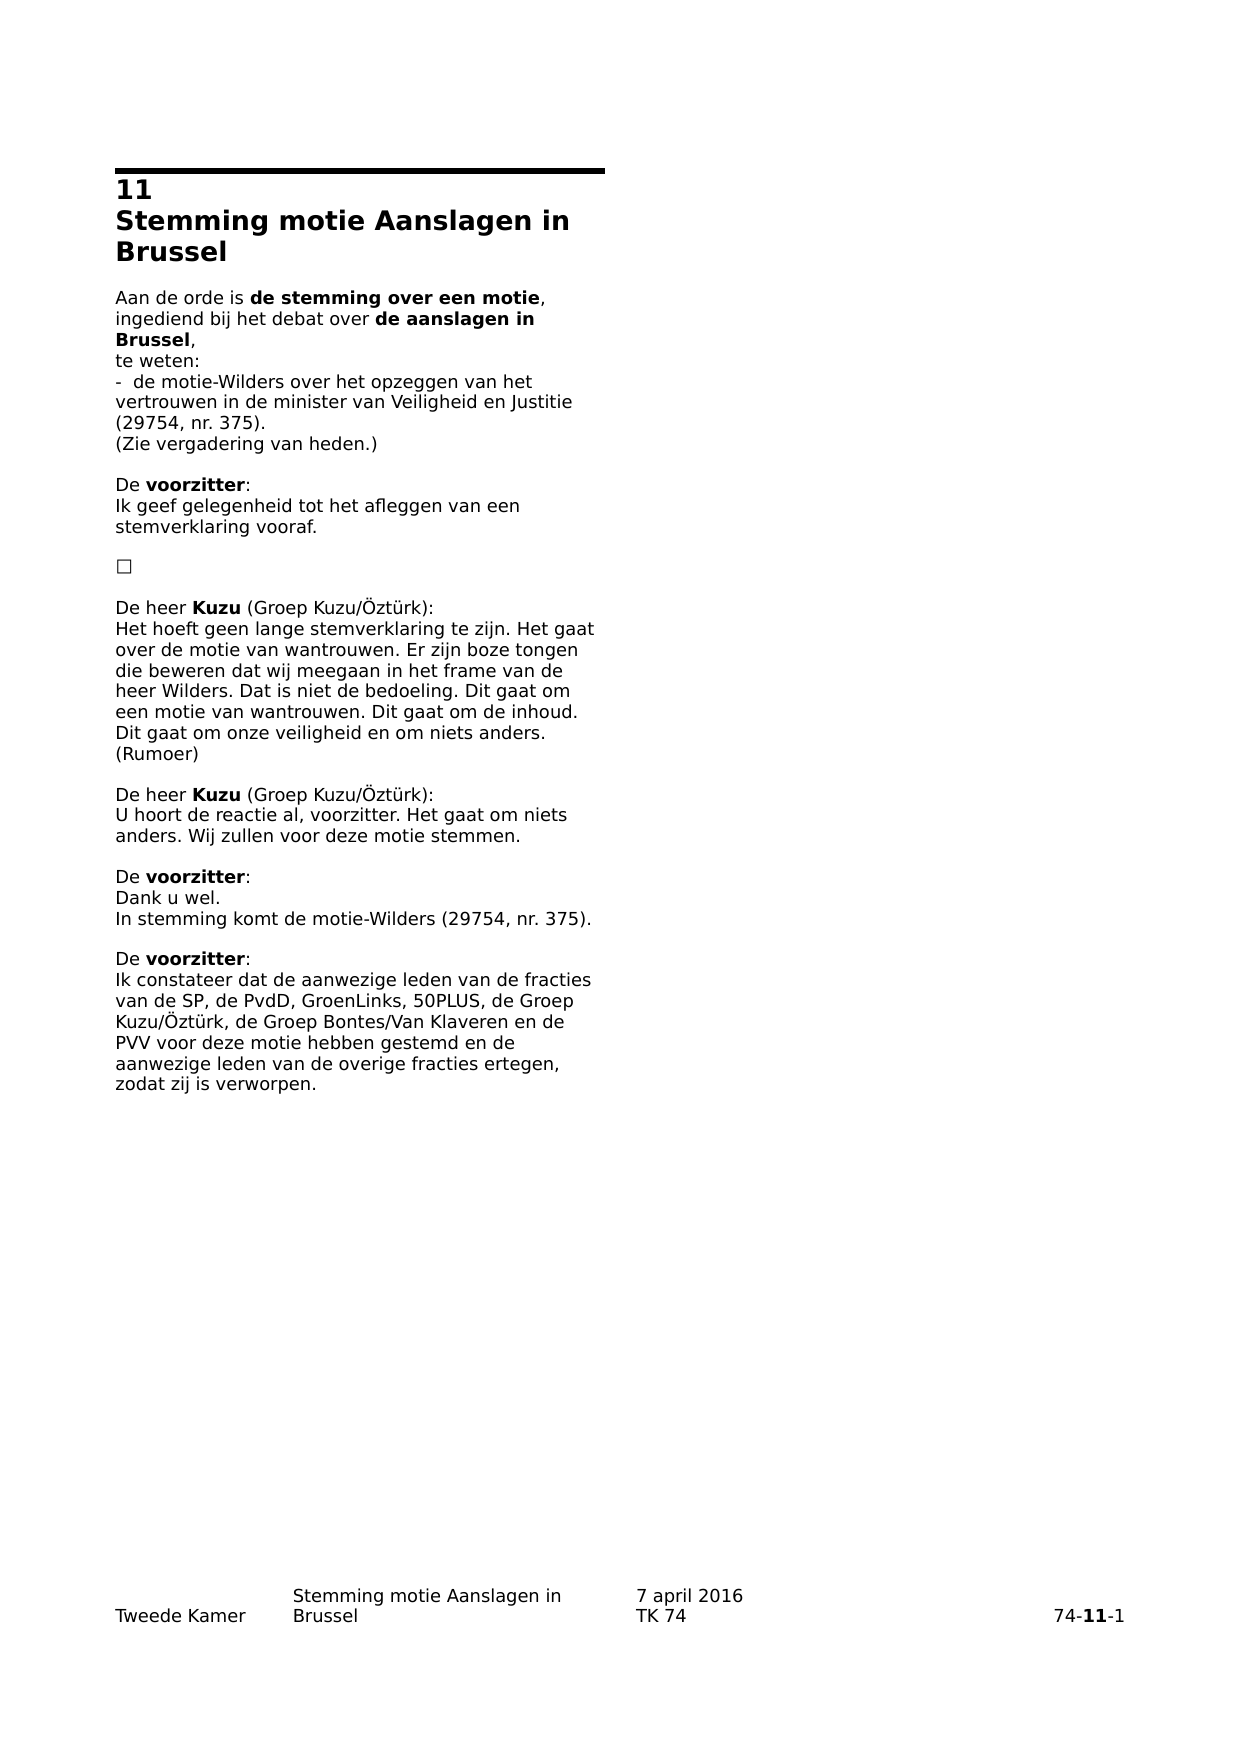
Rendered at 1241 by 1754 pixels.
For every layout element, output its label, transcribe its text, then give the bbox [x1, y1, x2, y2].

text Het hoeft geen lange stemverklaring te zijn. Het gaat over de motie van wantrouwen. Er zijn boze tongen die beweren dat wij meegaan in het frame van de heer Wilders. Dat is niet de bedoeling. Dit gaat om een motie van wantrouwen. Dit gaat om de inhoud. Dit gaat om onze veiligheid en om niets anders. [115, 619, 605, 744]
text Ik geef gelegenheid tot het afleggen van een stemverklaring vooraf. [115, 496, 605, 537]
text Ik constateer dat de aanwezige leden van de fracties van de SP, de PvdD, GroenLinks, 50PLUS, de Groep Kuzu/Öztürk, de Groep Bontes/Van Klaveren en de PVV voor deze motie hebben gestemd en de aanwezige leden van de overige fracties ertegen, zodat zij is verworpen. [115, 970, 605, 1095]
text te weten: [115, 351, 605, 371]
text (Rumoer) [115, 744, 605, 764]
text De voorzitter: [115, 867, 605, 888]
text De voorzitter: [115, 949, 605, 970]
title 11 Stemming motie Aanslagen in Brussel [115, 174, 605, 268]
text (Zie vergadering van heden.) [115, 434, 605, 455]
text Aan de orde is de stemming over een motie, ingediend bij het debat over de aanslagen in Brussel, [115, 288, 605, 351]
text ⬜ [115, 557, 605, 578]
text U hoort de reactie al, voorzitter. Het gaat om niets anders. Wij zullen voor deze motie stemmen. [115, 805, 605, 847]
text In stemming komt de motie-Wilders (29754, nr. 375). [115, 908, 605, 929]
text De heer Kuzu (Groep Kuzu/Öztürk): [115, 598, 605, 619]
text De voorzitter: [115, 475, 605, 496]
list de motie-Wilders over het opzeggen van het vertrouwen in de minister van Veiligheid en Justitie (29754, nr. 375). [115, 371, 605, 434]
text De heer Kuzu (Groep Kuzu/Öztürk): [115, 784, 605, 805]
text Dank u wel. [115, 888, 605, 908]
